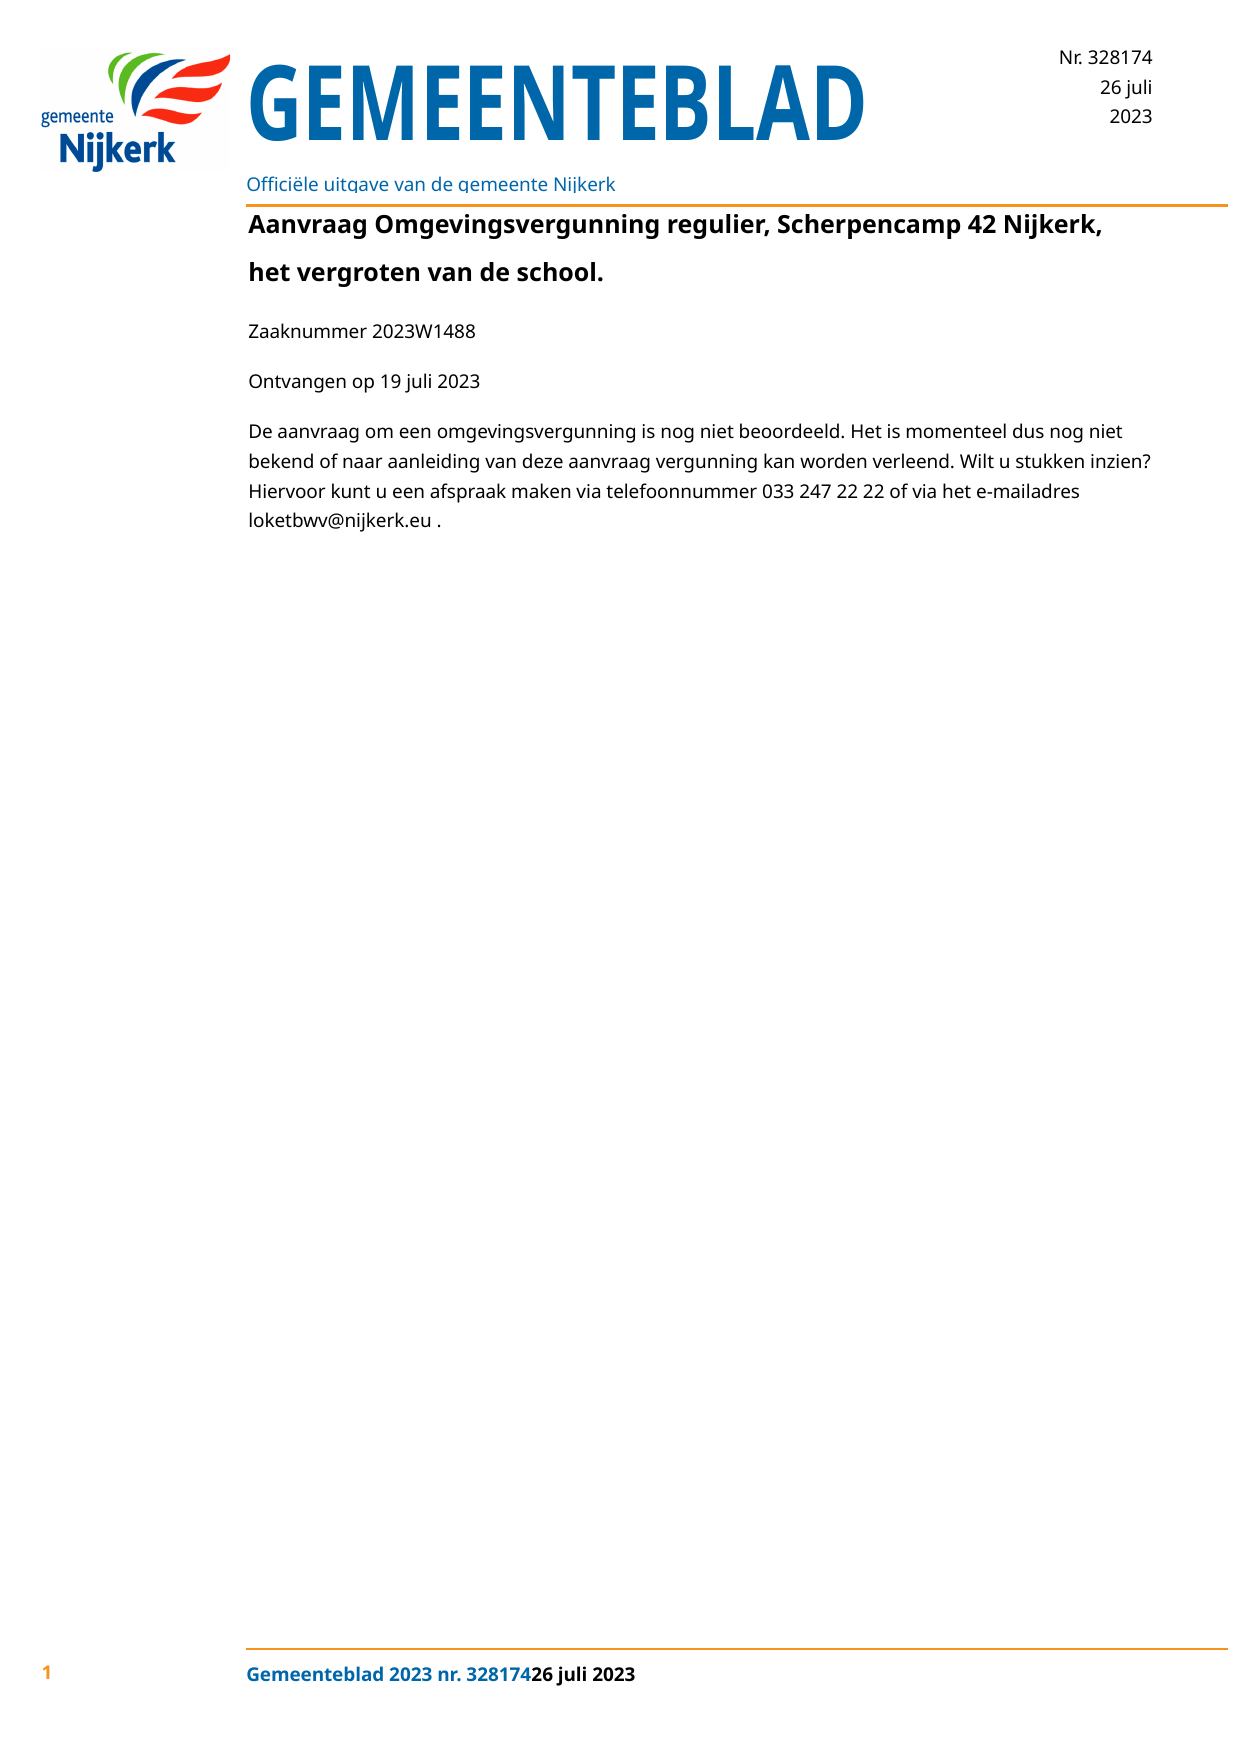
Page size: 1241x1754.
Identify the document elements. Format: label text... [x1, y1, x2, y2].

text Ontvangen op 19 juli 2023 [248, 368, 1152, 394]
text Zaaknummer 2023W1488 [248, 318, 1152, 344]
text Aanvraag Omgevingsvergunning regulier, Scherpencamp 42 Nijkerk, het vergroten van de school. [248, 207, 1152, 288]
text De aanvraag om een omgevingsvergunning is nog niet beoordeeld. Het is momenteel dus nog niet bekend of naar aanleiding van deze aanvraag vergunning kan worden verleend. Wilt u stukken inzien? Hiervoor kunt u een afspraak maken via telefoonnummer 033 247 22 22 of via het e-mailadres loketbwv@nijkerk.eu . [248, 419, 1152, 533]
picture [41, 47, 231, 172]
